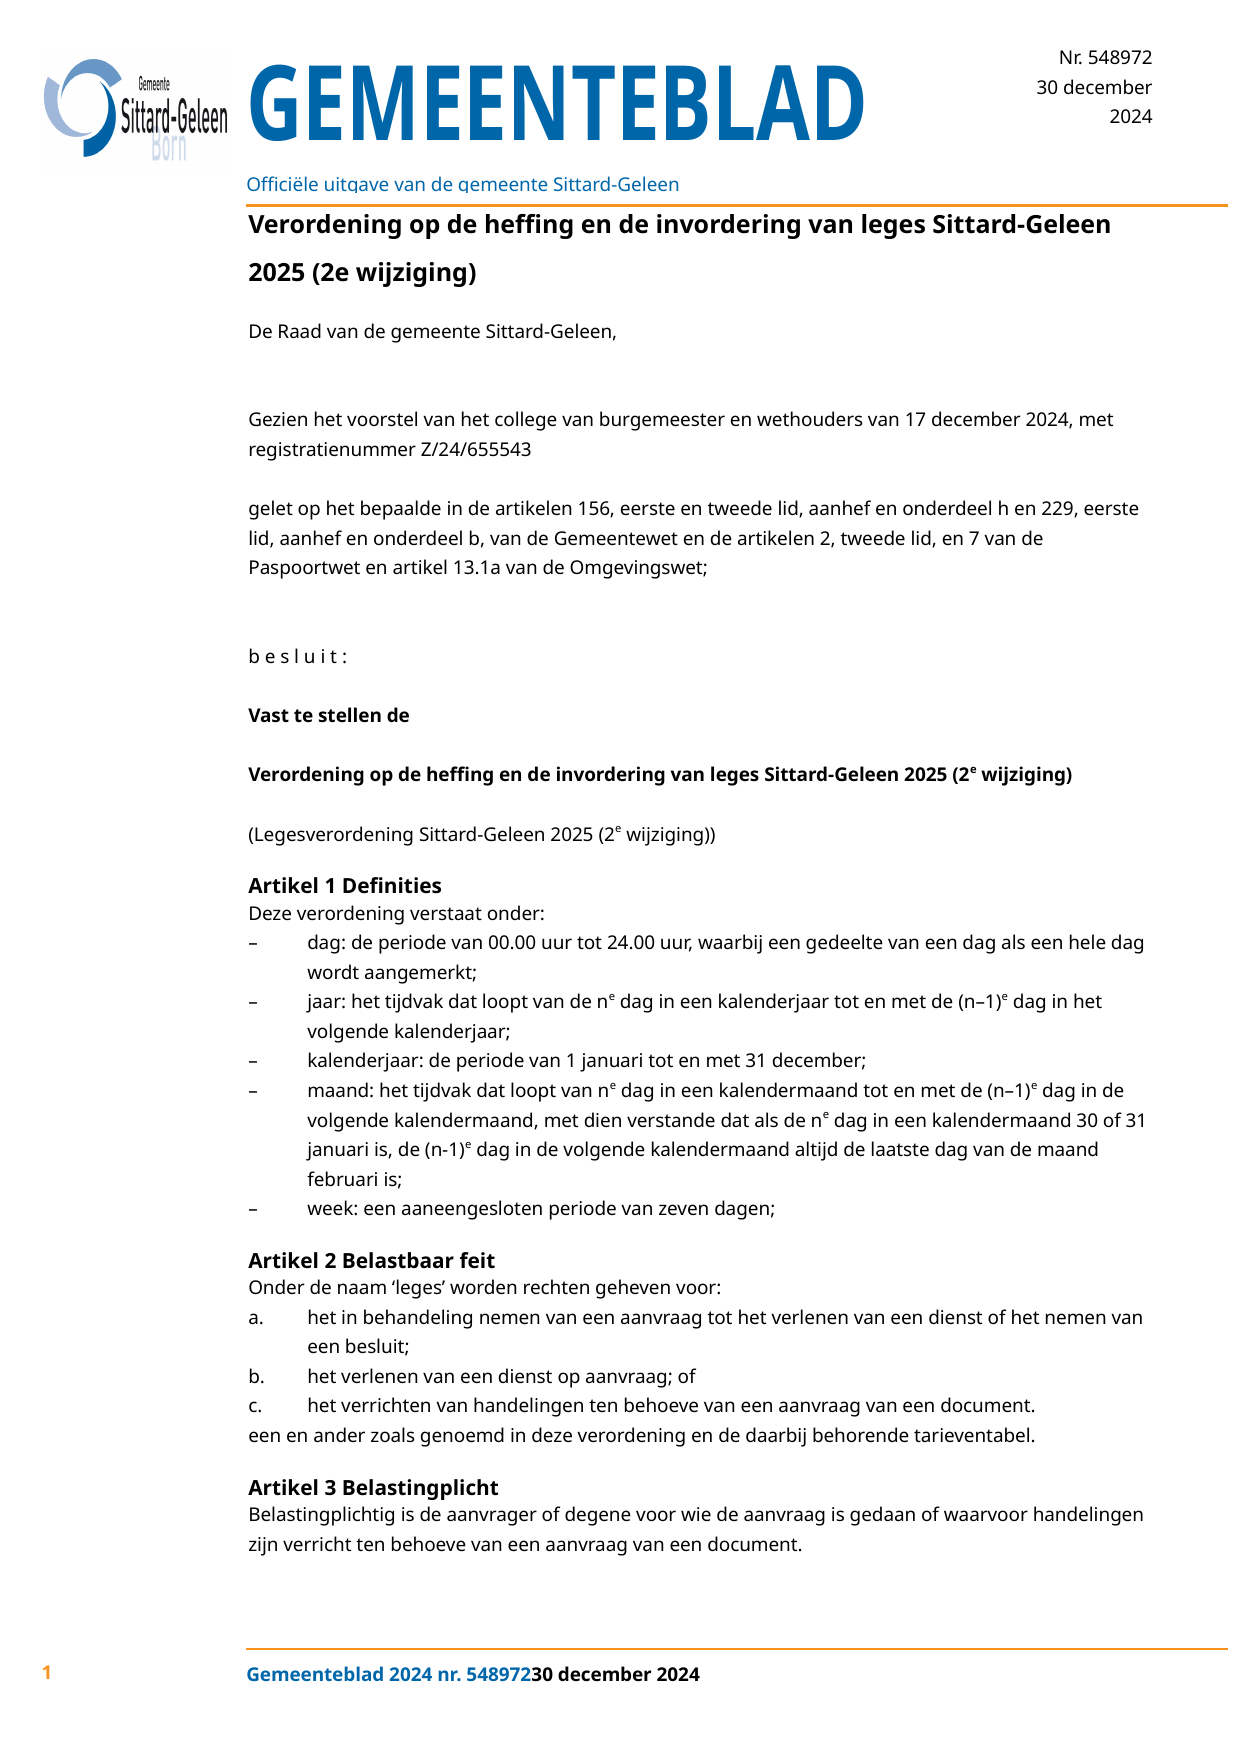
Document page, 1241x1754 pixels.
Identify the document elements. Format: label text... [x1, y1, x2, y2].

picture [41, 47, 231, 172]
text Belastingplichtig is de aanvrager of degene voor wie de aanvraag is gedaan of waarvoor handelingen zijn verricht ten behoeve van een aanvraag van een document. [248, 1501, 1152, 1556]
list week: een aaneengesloten periode van zeven dagen; [248, 1196, 1152, 1221]
text een en ander zoals genoemd in deze verordening en de daarbij behorende tarieventabel. [248, 1422, 1152, 1448]
text Artikel 2 Belastbaar feit [248, 1246, 1152, 1274]
text (Legesverordening Sittard-Geleen 2025 (2e wijziging)) [248, 821, 1152, 847]
list jaar: het tijdvak dat loopt van de ne dag in een kalenderjaar tot en met de (n–1)e dag in het volgende kalenderjaar; [248, 988, 1152, 1044]
text Artikel 3 Belastingplicht [248, 1473, 1152, 1501]
list het verrichten van handelingen ten behoeve van een aanvraag van een document. [248, 1393, 1152, 1418]
list kalenderjaar: de periode van 1 januari tot en met 31 december; [248, 1048, 1152, 1073]
text Artikel 1 Definities [248, 871, 1152, 900]
list dag: de periode van 00.00 uur tot 24.00 uur, waarbij een gedeelte van een dag als een hele dag wordt aangemerkt; [248, 929, 1152, 984]
text De Raad van de gemeente Sittard-Geleen, [248, 318, 1152, 344]
text Deze verordening verstaat onder: [248, 900, 1152, 925]
list het verlenen van een dienst op aanvraag; of [248, 1363, 1152, 1389]
text Onder de naam ‘leges’ worden rechten geheven voor: [248, 1274, 1152, 1300]
text Verordening op de heffing en de invordering van leges Sittard-Geleen 2025 (2e wijziging) [248, 207, 1152, 288]
text Vast te stellen de [248, 702, 1152, 728]
text gelet op het bepaalde in de artikelen 156, eerste en tweede lid, aanhef en onderdeel h en 229, eerste lid, aanhef en onderdeel b, van de Gemeentewet en de artikelen 2, tweede lid, en 7 van de Paspoortwet en artikel 13.1a van de Omgevingswet; [248, 495, 1152, 580]
text b e s l u i t : [248, 643, 1152, 669]
list maand: het tijdvak dat loopt van ne dag in een kalendermaand tot en met de (n–1)e dag in de volgende kalendermaand, met dien verstande dat als de ne dag in een kalendermaand 30 of 31 januari is, de (n-1)e dag in de volgende kalendermaand altijd de laatste dag van de maand februari is; [248, 1077, 1152, 1192]
text Gezien het voorstel van het college van burgemeester en wethouders van 17 december 2024, met registratienummer Z/24/655543 [248, 407, 1152, 462]
text Verordening op de heffing en de invordering van leges Sittard-Geleen 2025 (2e wijziging) [248, 762, 1152, 787]
list het in behandeling nemen van een aanvraag tot het verlenen van een dienst of het nemen van een besluit; [248, 1304, 1152, 1359]
